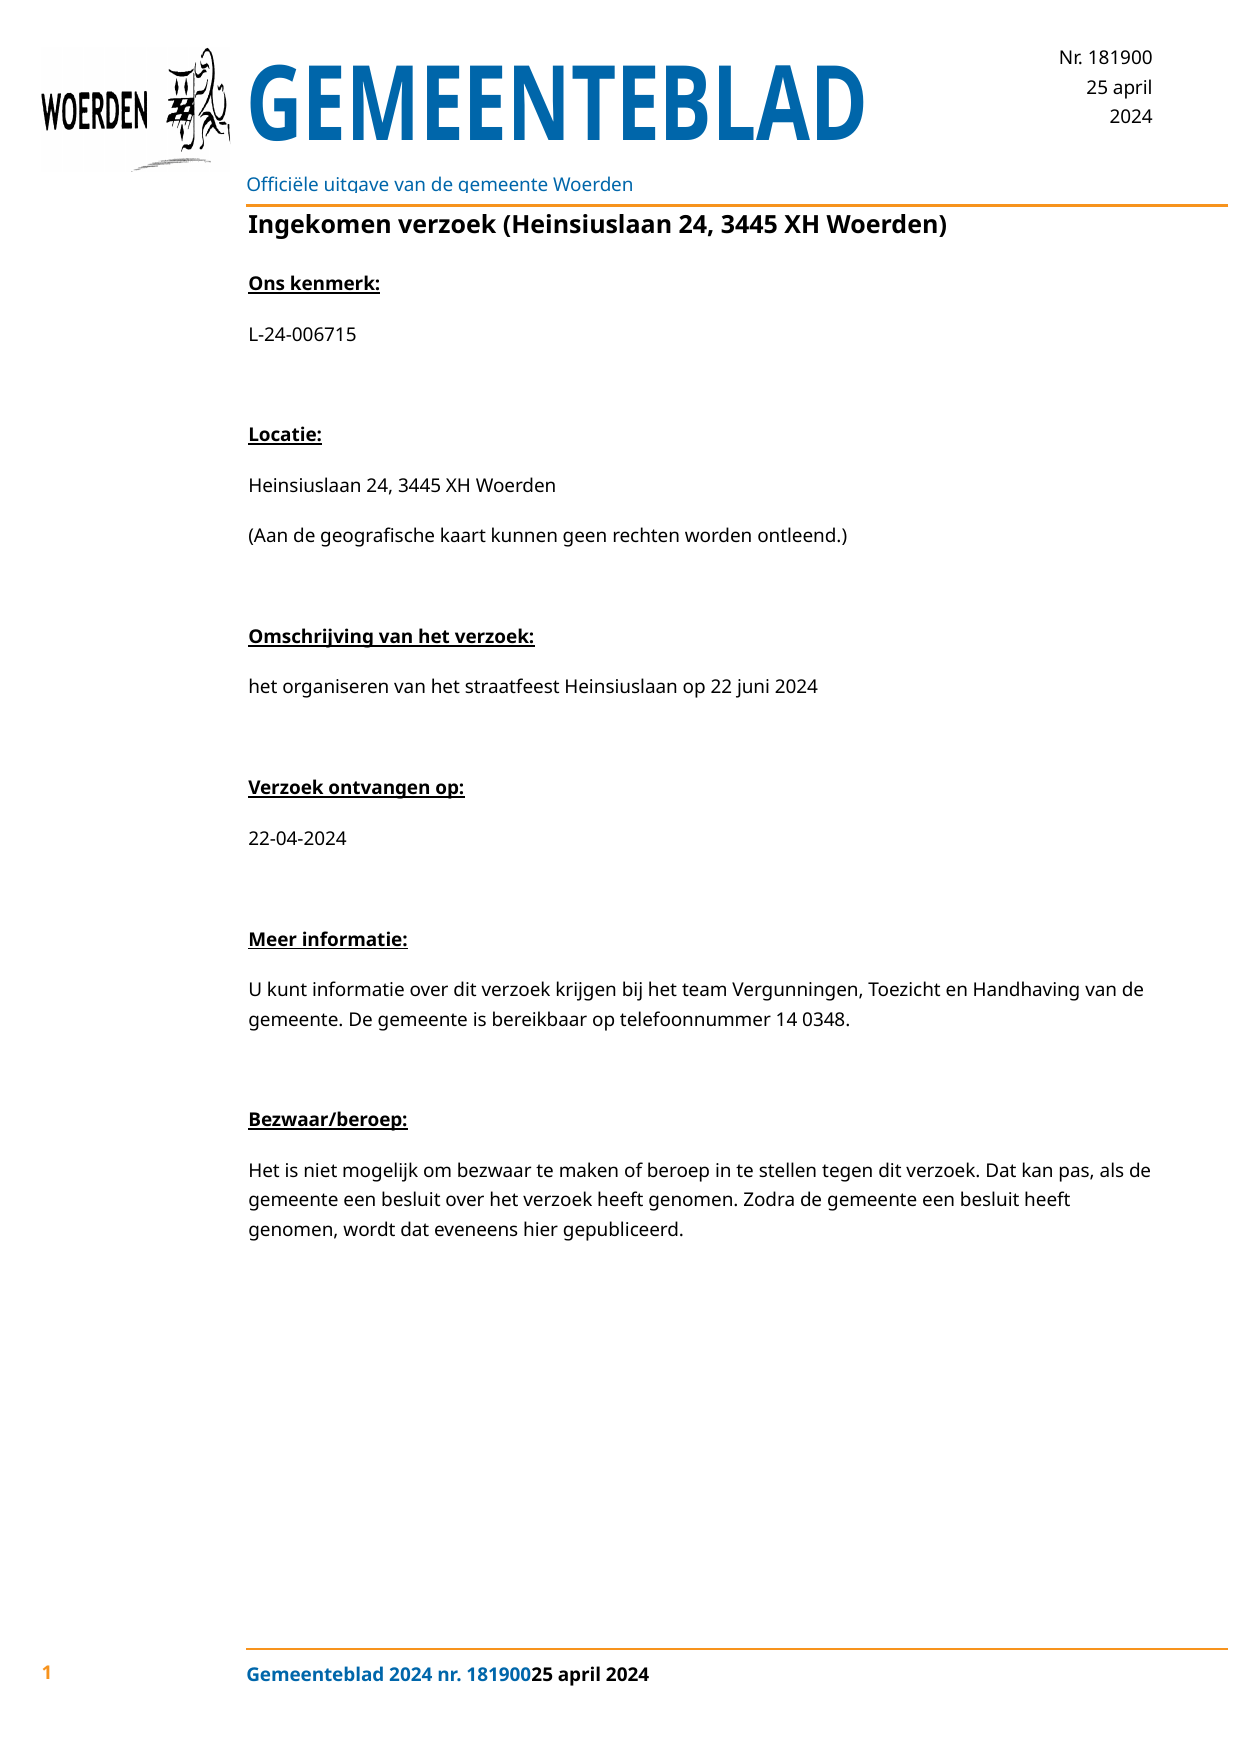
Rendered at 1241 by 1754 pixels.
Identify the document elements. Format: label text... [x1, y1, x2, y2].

text 22-04-2024 [248, 825, 1152, 851]
text Meer informatie: [248, 926, 1152, 951]
text L-24-006715 [248, 321, 1152, 346]
picture [41, 47, 231, 172]
text Verzoek ontvangen op: [248, 774, 1152, 800]
text Heinsiuslaan 24, 3445 XH Woerden [248, 472, 1152, 498]
text Het is niet mogelijk om bezwaar te maken of beroep in te stellen tegen dit verzoek. Dat kan pas, als de gemeente een besluit over het verzoek heeft genomen. Zodra de gemeente een besluit heeft genomen, wordt dat eveneens hier gepubliceerd. [248, 1157, 1152, 1242]
text (Aan de geografische kaart kunnen geen rechten worden ontleend.) [248, 522, 1152, 548]
text Locatie: [248, 422, 1152, 447]
text Ons kenmerk: [248, 270, 1152, 296]
text U kunt informatie over dit verzoek krijgen bij het team Vergunningen, Toezicht en Handhaving van de gemeente. De gemeente is bereikbaar op telefoonnummer 14 0348. [248, 976, 1152, 1031]
text het organiseren van het straatfeest Heinsiuslaan op 22 juni 2024 [248, 674, 1152, 699]
text Omschrijving van het verzoek: [248, 623, 1152, 649]
text Bezwaar/beroep: [248, 1107, 1152, 1132]
text Ingekomen verzoek (Heinsiuslaan 24, 3445 XH Woerden) [248, 207, 1152, 241]
